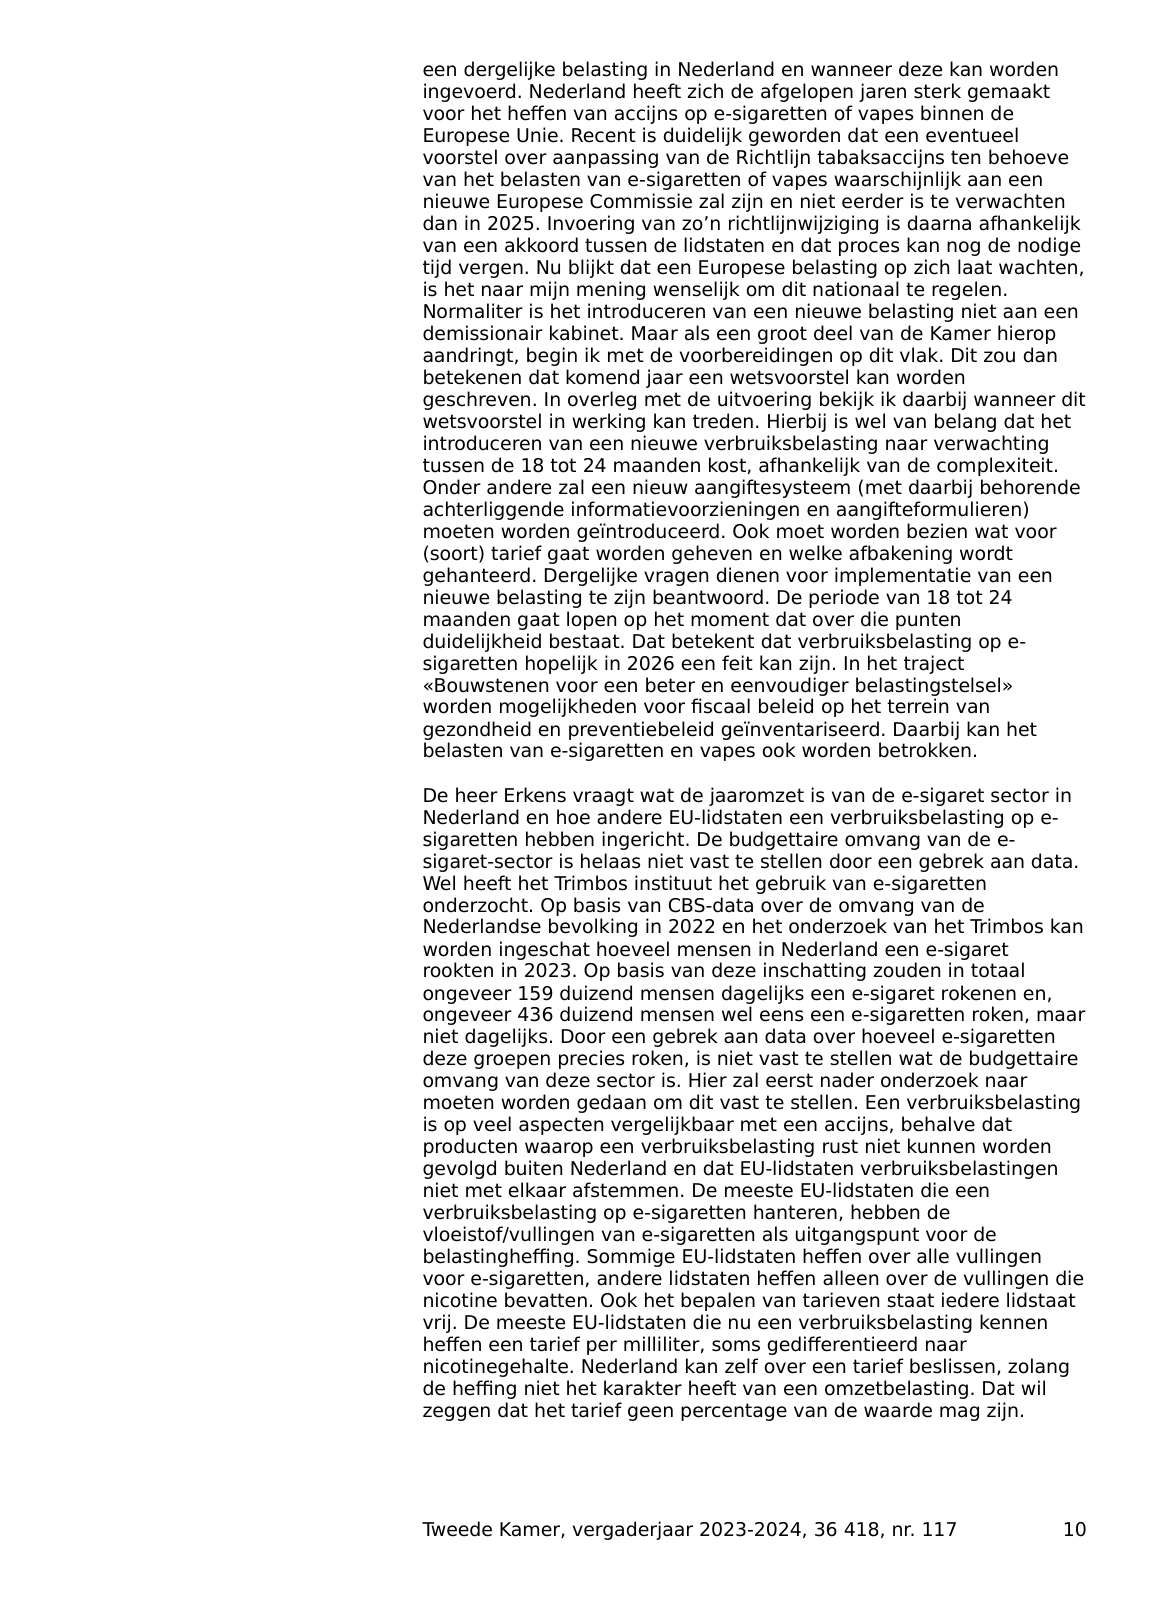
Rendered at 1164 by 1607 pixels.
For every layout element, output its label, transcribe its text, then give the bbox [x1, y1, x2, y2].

text De heer Erkens vraagt wat de jaaromzet is van de e-sigaret sector in Nederland en hoe andere EU-lidstaten een verbruiksbelasting op e-sigaretten hebben ingericht. De budgettaire omvang van de e-sigaret-sector is helaas niet vast te stellen door een gebrek aan data. Wel heeft het Trimbos instituut het gebruik van e-sigaretten onderzocht. Op basis van CBS-data over de omvang van de Nederlandse bevolking in 2022 en het onderzoek van het Trimbos kan worden ingeschat hoeveel mensen in Nederland een e-sigaret rookten in 2023. Op basis van deze inschatting zouden in totaal ongeveer 159 duizend mensen dagelijks een e-sigaret rokenen en, ongeveer 436 duizend mensen wel eens een e-sigaretten roken, maar niet dagelijks. Door een gebrek aan data over hoeveel e-sigaretten deze groepen precies roken, is niet vast te stellen wat de budgettaire omvang van deze sector is. Hier zal eerst nader onderzoek naar moeten worden gedaan om dit vast te stellen. Een verbruiksbelasting is op veel aspecten vergelijkbaar met een accijns, behalve dat producten waarop een verbruiksbelasting rust niet kunnen worden gevolgd buiten Nederland en dat EU-lidstaten verbruiksbelastingen niet met elkaar afstemmen. De meeste EU-lidstaten die een verbruiksbelasting op e-sigaretten hanteren, hebben de vloeistof/vullingen van e-sigaretten als uitgangspunt voor de belastingheffing. Sommige EU-lidstaten heffen over alle vullingen voor e-sigaretten, andere lidstaten heffen alleen over de vullingen die nicotine bevatten. Ook het bepalen van tarieven staat iedere lidstaat vrij. De meeste EU-lidstaten die nu een verbruiksbelasting kennen heffen een tarief per milliliter, soms gedifferentieerd naar nicotinegehalte. Nederland kan zelf over een tarief beslissen, zolang de heffing niet het karakter heeft van een omzetbelasting. Dat wil zeggen dat het tarief geen percentage van de waarde mag zijn. [422, 784, 1087, 1422]
text een dergelijke belasting in Nederland en wanneer deze kan worden ingevoerd. Nederland heeft zich de afgelopen jaren sterk gemaakt voor het heffen van accijns op e-sigaretten of vapes binnen de Europese Unie. Recent is duidelijk geworden dat een eventueel voorstel over aanpassing van de Richtlijn tabaksaccijns ten behoeve van het belasten van e-sigaretten of vapes waarschijnlijk aan een nieuwe Europese Commissie zal zijn en niet eerder is te verwachten dan in 2025. Invoering van zo’n richtlijnwijziging is daarna afhankelijk van een akkoord tussen de lidstaten en dat proces kan nog de nodige tijd vergen. Nu blijkt dat een Europese belasting op zich laat wachten, is het naar mijn mening wenselijk om dit nationaal te regelen. Normaliter is het introduceren van een nieuwe belasting niet aan een demissionair kabinet. Maar als een groot deel van de Kamer hierop aandringt, begin ik met de voorbereidingen op dit vlak. Dit zou dan betekenen dat komend jaar een wetsvoorstel kan worden geschreven. In overleg met de uitvoering bekijk ik daarbij wanneer dit wetsvoorstel in werking kan treden. Hierbij is wel van belang dat het introduceren van een nieuwe verbruiksbelasting naar verwachting tussen de 18 tot 24 maanden kost, afhankelijk van de complexiteit. Onder andere zal een nieuw aangiftesysteem (met daarbij behorende achterliggende informatievoorzieningen en aangifteformulieren) moeten worden geïntroduceerd. Ook moet worden bezien wat voor (soort) tarief gaat worden geheven en welke afbakening wordt gehanteerd. Dergelijke vragen dienen voor implementatie van een nieuwe belasting te zijn beantwoord. De periode van 18 tot 24 maanden gaat lopen op het moment dat over die punten duidelijkheid bestaat. Dat betekent dat verbruiksbelasting op e-sigaretten hopelijk in 2026 een feit kan zijn. In het traject «Bouwstenen voor een beter en eenvoudiger belastingstelsel» worden mogelijkheden voor fiscaal beleid op het terrein van gezondheid en preventiebeleid geïnventariseerd. Daarbij kan het belasten van e-sigaretten en vapes ook worden betrokken. [422, 59, 1087, 762]
